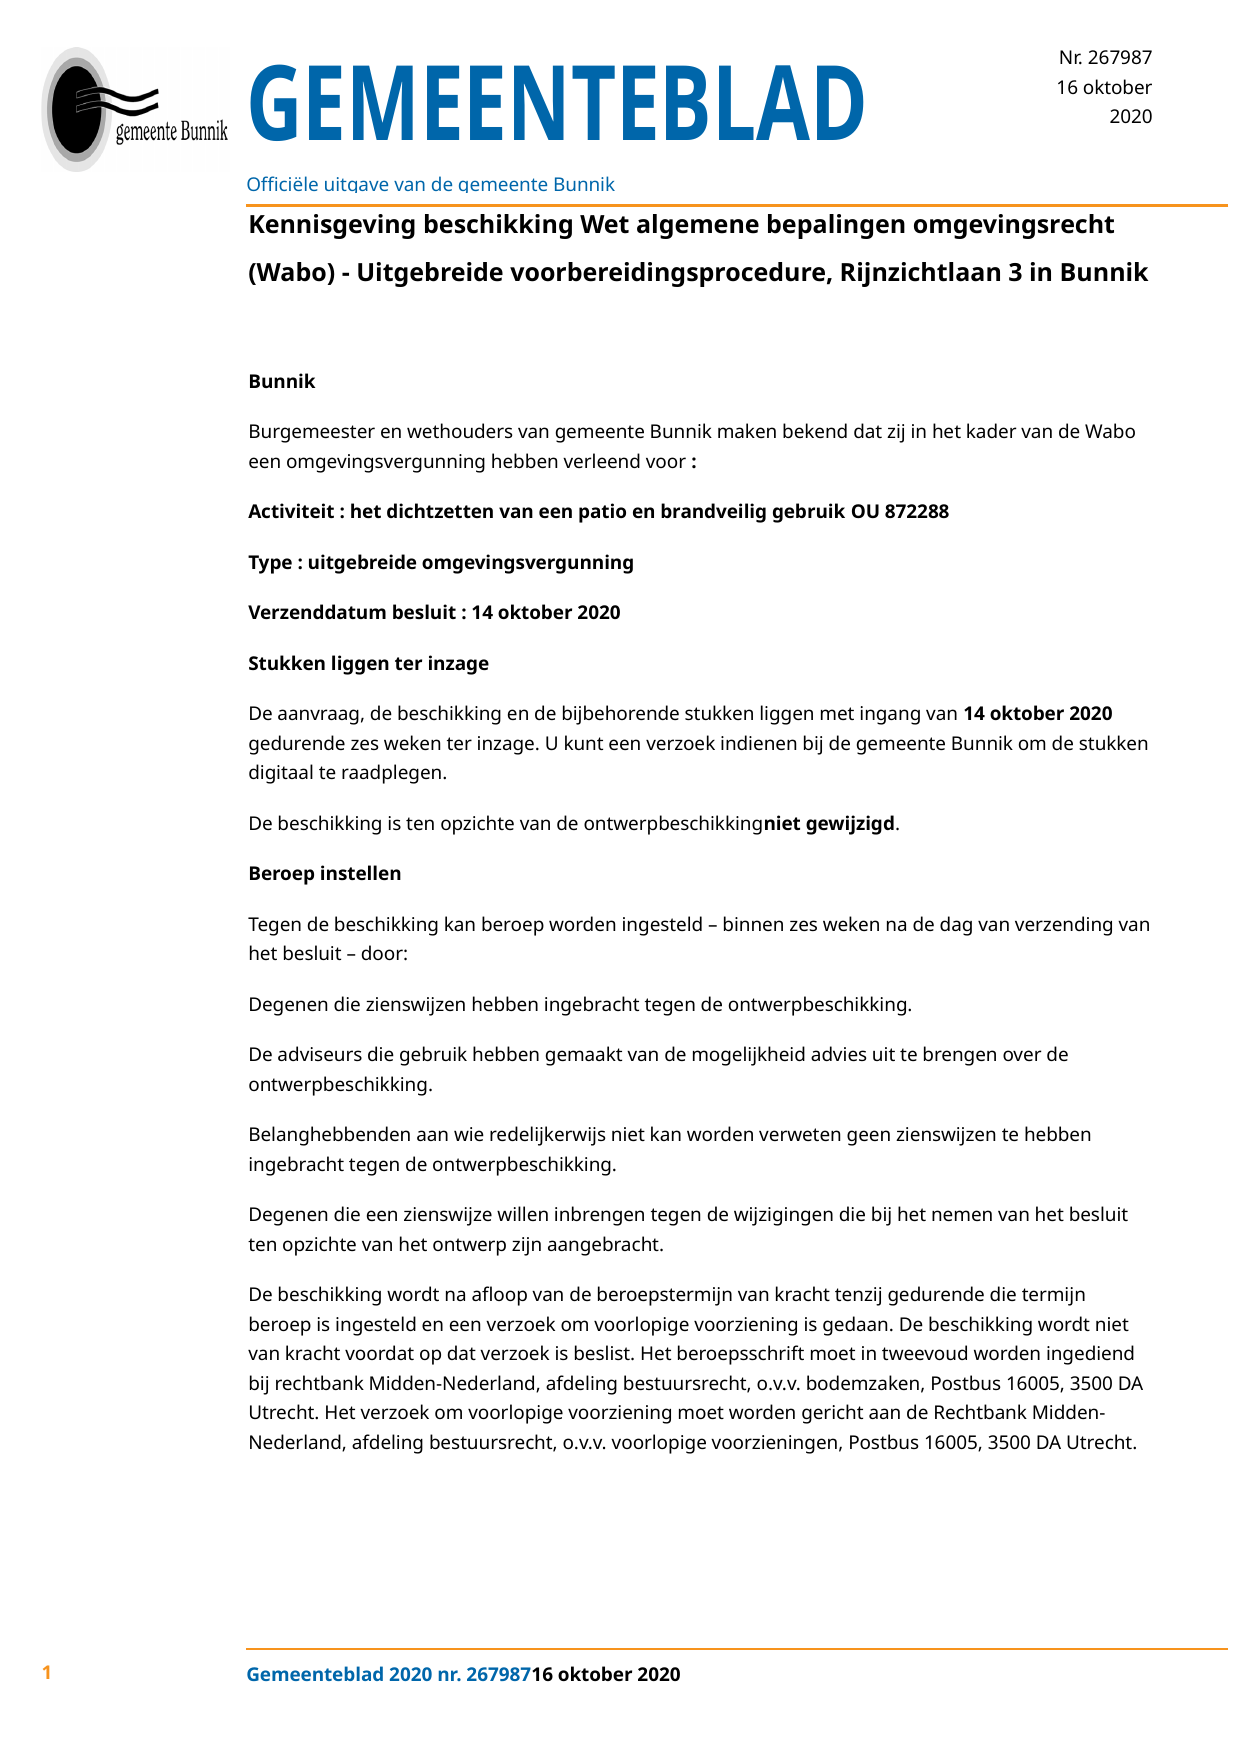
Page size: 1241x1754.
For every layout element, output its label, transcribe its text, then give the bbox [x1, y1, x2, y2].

text De aanvraag, de beschikking en de bijbehorende stukken liggen met ingang van 14 oktober 2020 gedurende zes weken ter inzage. U kunt een verzoek indienen bij de gemeente Bunnik om de stukken digitaal te raadplegen. [248, 700, 1152, 785]
picture [41, 47, 231, 172]
text De adviseurs die gebruik hebben gemaakt van de mogelijkheid advies uit te brengen over de ontwerpbeschikking. [248, 1041, 1152, 1097]
text Beroep instellen [248, 860, 1152, 886]
text Type : uitgebreide omgevingsvergunning [248, 549, 1152, 575]
text Burgemeester en wethouders van gemeente Bunnik maken bekend dat zij in het kader van de Wabo een omgevingsvergunning hebben verleend voor : [248, 419, 1152, 474]
text Stukken liggen ter inzage [248, 650, 1152, 676]
text Tegen de beschikking kan beroep worden ingesteld – binnen zes weken na de dag van verzending van het besluit – door: [248, 911, 1152, 966]
text De beschikking wordt na afloop van de beroepstermijn van kracht tenzij gedurende die termijn beroep is ingesteld en een verzoek om voorlopige voorziening is gedaan. De beschikking wordt niet van kracht voordat op dat verzoek is beslist. Het beroepsschrift moet in tweevoud worden ingediend bij rechtbank Midden-Nederland, afdeling bestuursrecht, o.v.v. bodemzaken, Postbus 16005, 3500 DA Utrecht. Het verzoek om voorlopige voorziening moet worden gericht aan de Rechtbank Midden-Nederland, afdeling bestuursrecht, o.v.v. voorlopige voorzieningen, Postbus 16005, 3500 DA Utrecht. [248, 1281, 1152, 1455]
text De beschikking is ten opzichte van de ontwerpbeschikkingniet gewijzigd. [248, 810, 1152, 836]
text Degenen die een zienswijze willen inbrengen tegen de wijzigingen die bij het nemen van het besluit ten opzichte van het ontwerp zijn aangebracht. [248, 1201, 1152, 1257]
text Degenen die zienswijzen hebben ingebracht tegen de ontwerpbeschikking. [248, 991, 1152, 1017]
text Kennisgeving beschikking Wet algemene bepalingen omgevingsrecht (Wabo) - Uitgebreide voorbereidingsprocedure, Rijnzichtlaan 3 in Bunnik [248, 207, 1152, 288]
text Belanghebbenden aan wie redelijkerwijs niet kan worden verweten geen zienswijzen te hebben ingebracht tegen de ontwerpbeschikking. [248, 1121, 1152, 1177]
text Activiteit : het dichtzetten van een patio en brandveilig gebruik OU 872288 [248, 499, 1152, 524]
text Verzenddatum besluit : 14 oktober 2020 [248, 599, 1152, 625]
text Bunnik [248, 368, 1152, 394]
